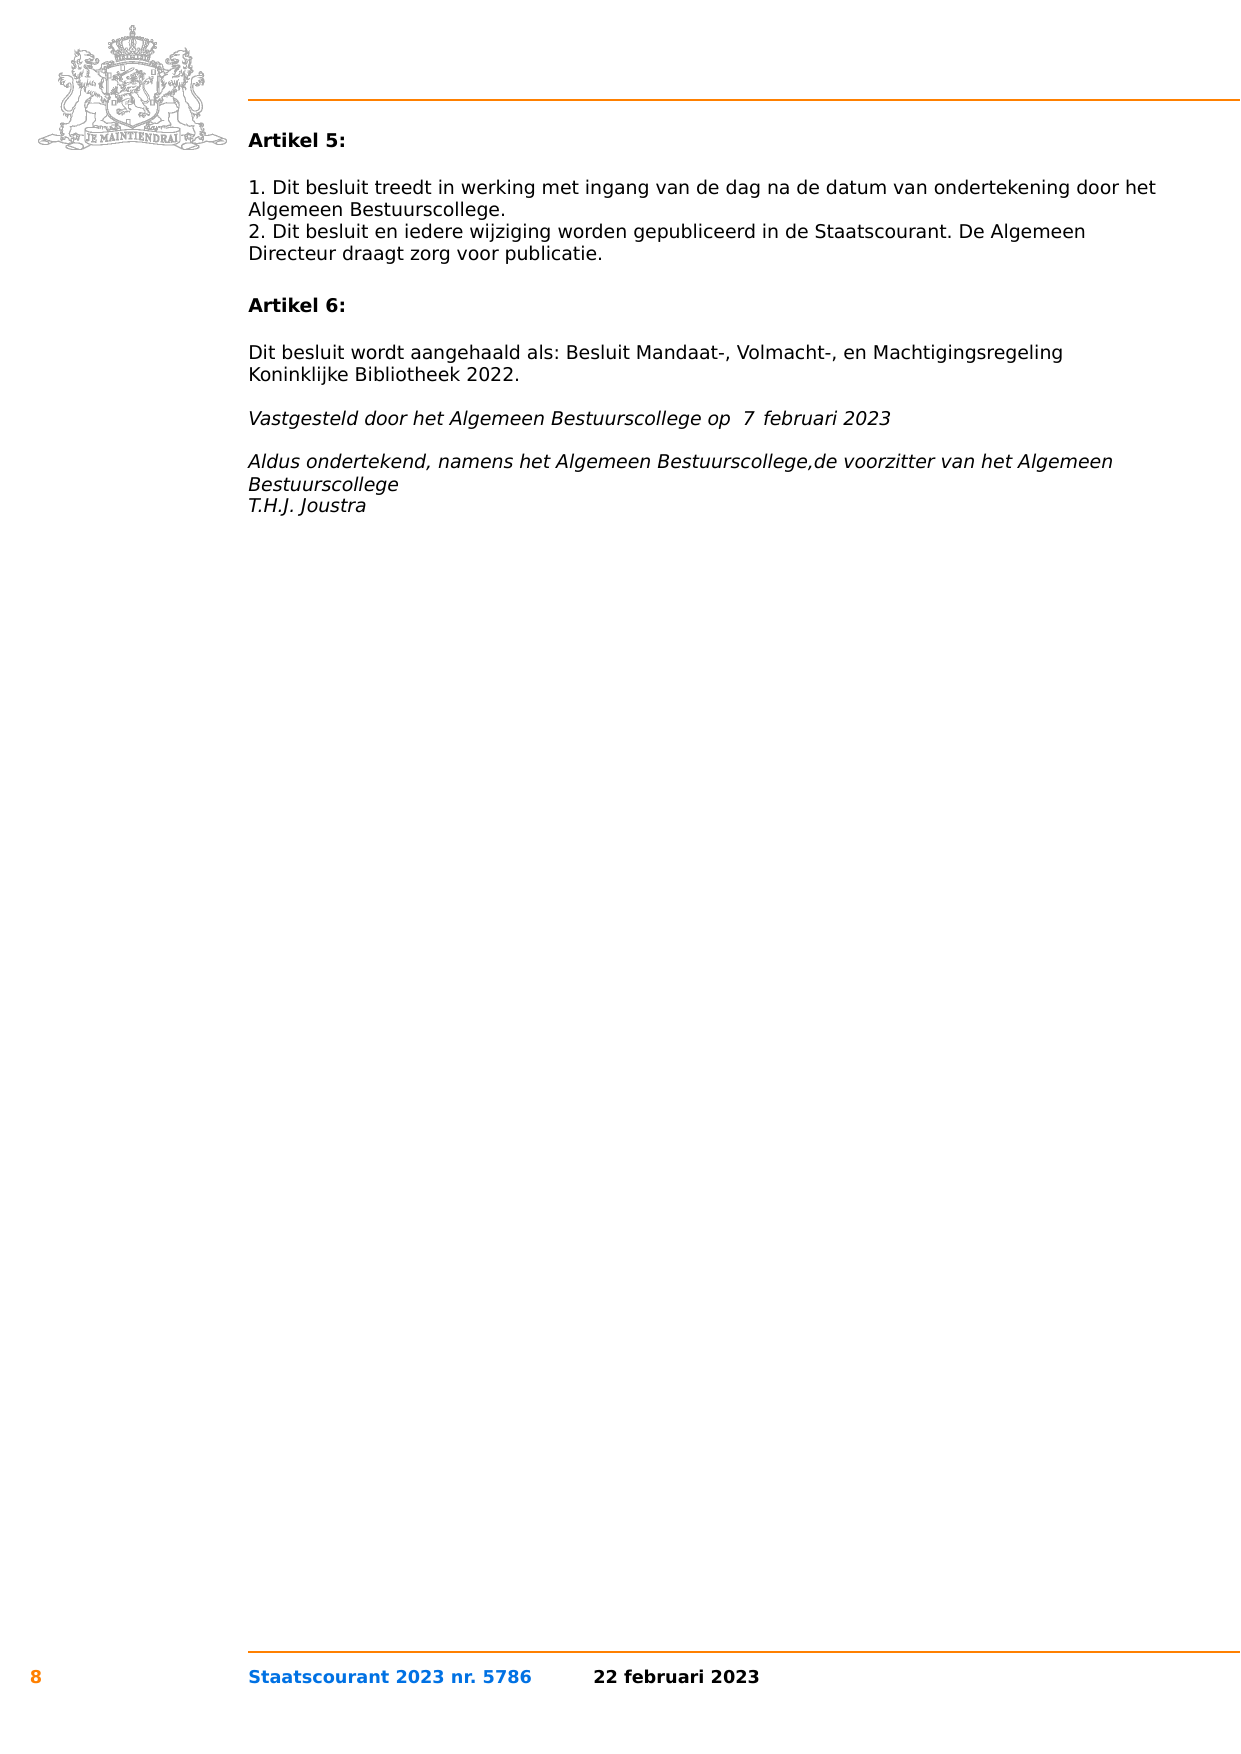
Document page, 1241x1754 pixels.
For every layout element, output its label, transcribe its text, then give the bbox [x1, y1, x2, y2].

text 2. Dit besluit en iedere wijziging worden gepubliceerd in de Staatscourant. De Algemeen Directeur draagt zorg voor publicatie. [248, 221, 1163, 265]
picture [38, 25, 227, 150]
text Aldus ondertekend, namens het Algemeen Bestuurscollege,de voorzitter van het Algemeen Bestuurscollege T.H.J. Joustra [248, 451, 1163, 517]
text Dit besluit wordt aangehaald als: Besluit Mandaat-, Volmacht-, en Machtigingsregeling Koninklijke Bibliotheek 2022. [248, 342, 1163, 386]
subtitle Artikel 5: [248, 130, 1163, 152]
subtitle Artikel 6: [248, 295, 1163, 317]
text Vastgesteld door het Algemeen Bestuurscollege op 7 februari 2023 [248, 408, 1163, 429]
text 1. Dit besluit treedt in werking met ingang van de dag na de datum van ondertekening door het Algemeen Bestuurscollege. [248, 177, 1163, 221]
